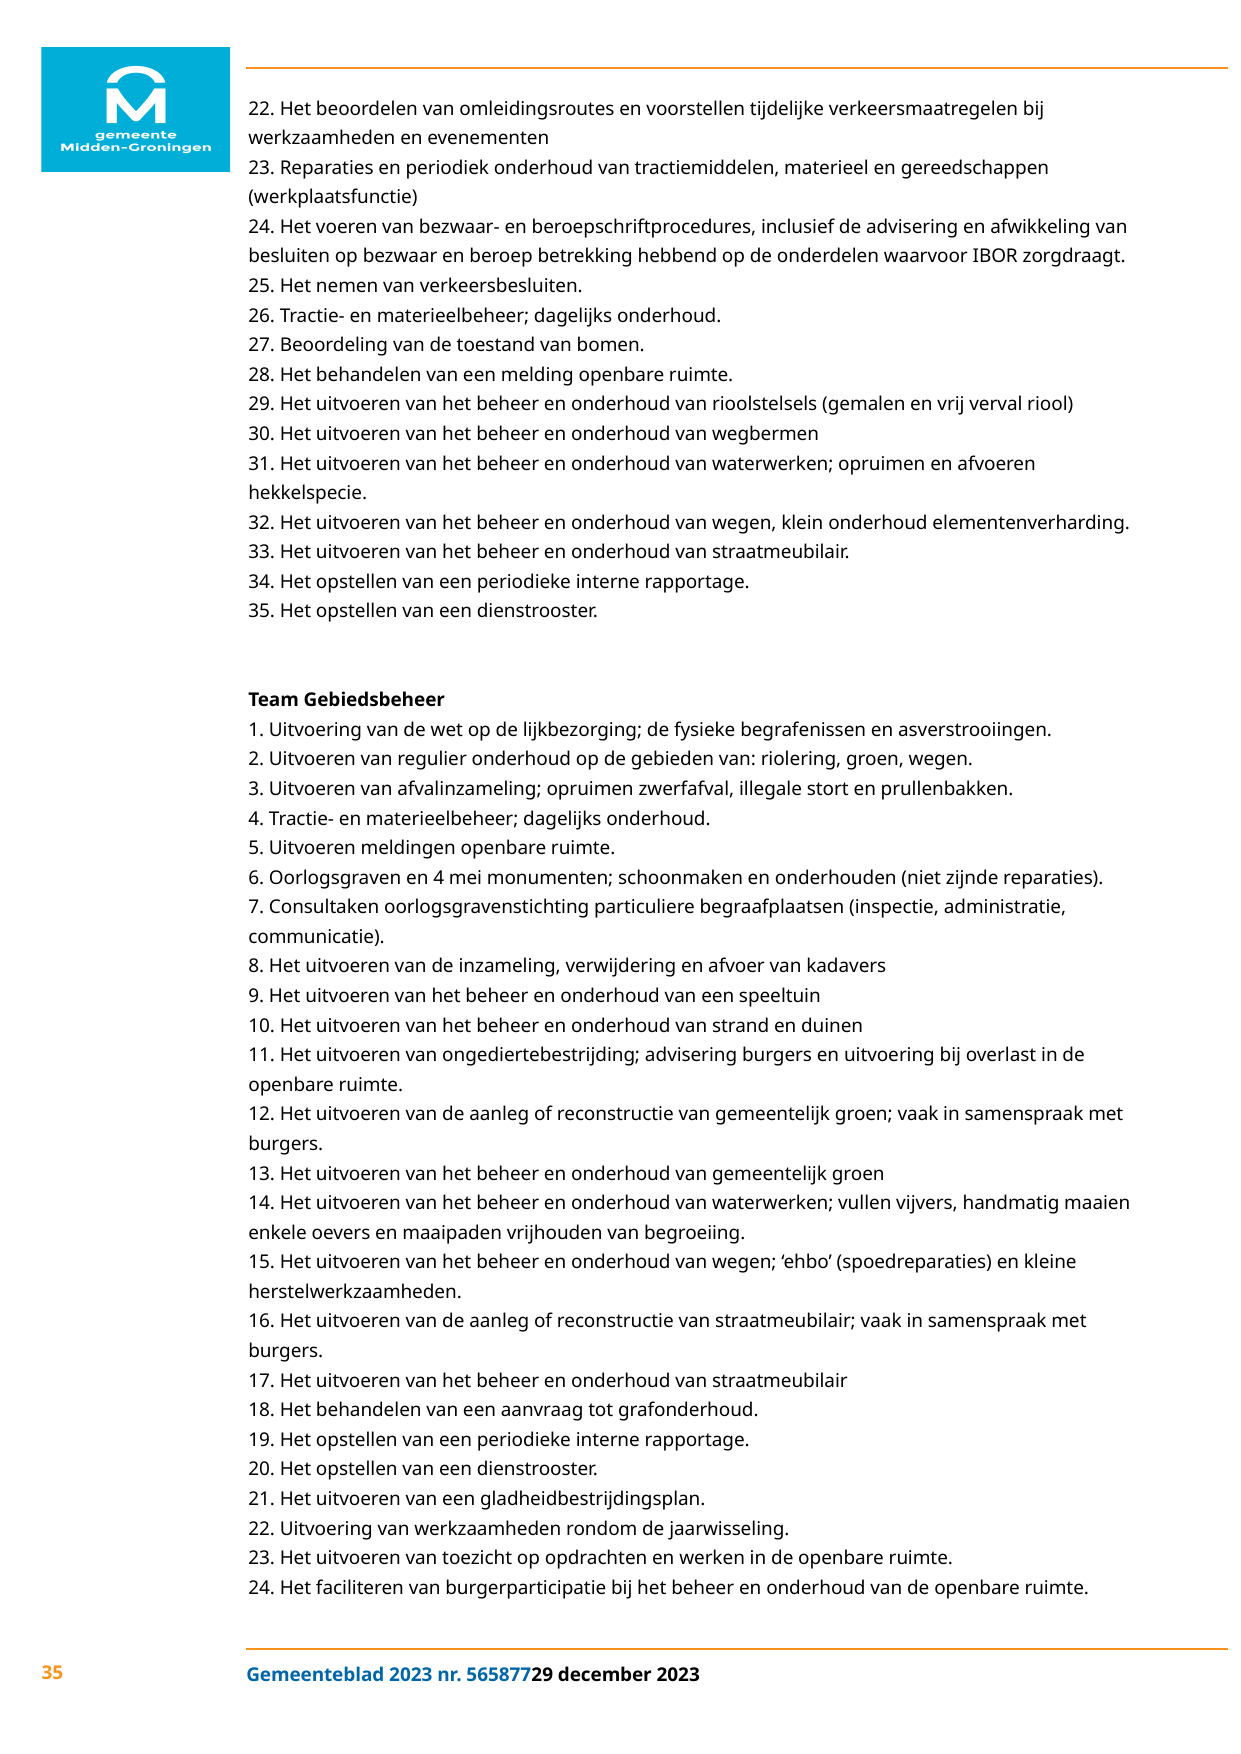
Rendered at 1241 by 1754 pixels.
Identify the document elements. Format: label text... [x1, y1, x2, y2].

text 9. Het uitvoeren van het beheer en onderhoud van een speeltuin [248, 982, 1152, 1008]
text 27. Beoordeling van de toestand van bomen. [248, 331, 1152, 357]
text 3. Uitvoeren van afvalinzameling; opruimen zwerfafval, illegale stort en prullenbakken. [248, 775, 1152, 801]
text 30. Het uitvoeren van het beheer en onderhoud van wegbermen [248, 420, 1152, 446]
picture [108, 66, 164, 82]
text 31. Het uitvoeren van het beheer en onderhoud van waterwerken; opruimen en afvoeren hekkelspecie. [248, 450, 1152, 505]
text 2. Uitvoeren van regulier onderhoud op de gebieden van: riolering, groen, wegen. [248, 746, 1152, 771]
text 29. Het uitvoeren van het beheer en onderhoud van rioolstelsels (gemalen en vrij verval riool) [248, 391, 1152, 416]
text 20. Het opstellen van een dienstrooster. [248, 1456, 1152, 1481]
text 8. Het uitvoeren van de inzameling, verwijdering en afvoer van kadavers [248, 953, 1152, 978]
text 22. Het beoordelen van omleidingsroutes en voorstellen tijdelijke verkeersmaatregelen bij werkzaamheden en evenementen [248, 95, 1152, 150]
text 23. Het uitvoeren van toezicht op opdrachten en werken in de openbare ruimte. [248, 1544, 1152, 1570]
text 35. Het opstellen van een dienstrooster. [248, 598, 1152, 623]
text 13. Het uitvoeren van het beheer en onderhoud van gemeentelijk groen [248, 1160, 1152, 1186]
text 22. Uitvoering van werkzaamheden rondom de jaarwisseling. [248, 1515, 1152, 1541]
text 4. Tractie- en materieelbeheer; dagelijks onderhoud. [248, 805, 1152, 831]
text 34. Het opstellen van een periodieke interne rapportage. [248, 568, 1152, 594]
text 16. Het uitvoeren van de aanleg of reconstructie van straatmeubilair; vaak in samenspraak met burgers. [248, 1308, 1152, 1363]
text 26. Tractie- en materieelbeheer; dagelijks onderhoud. [248, 302, 1152, 328]
text 11. Het uitvoeren van ongediertebestrijding; advisering burgers en uitvoering bij overlast in de openbare ruimte. [248, 1041, 1152, 1097]
text 10. Het uitvoeren van het beheer en onderhoud van strand en duinen [248, 1012, 1152, 1038]
text 17. Het uitvoeren van het beheer en onderhoud van straatmeubilair [248, 1367, 1152, 1393]
text 23. Reparaties en periodiek onderhoud van tractiemiddelen, materieel en gereedschappen (werkplaatsfunctie) [248, 154, 1152, 209]
text 19. Het opstellen van een periodieke interne rapportage. [248, 1426, 1152, 1452]
text 24. Het faciliteren van burgerparticipatie bij het beheer en onderhoud van de openbare ruimte. [248, 1574, 1152, 1600]
text 32. Het uitvoeren van het beheer en onderhoud van wegen, klein onderhoud elementenverharding. [248, 509, 1152, 535]
picture [184, 146, 190, 153]
text 25. Het nemen van verkeersbesluiten. [248, 272, 1152, 298]
text 1. Uitvoering van de wet op de lijkbezorging; de fysieke begrafenissen en asverstrooiingen. [248, 716, 1152, 742]
text 7. Consultaken oorlogsgravenstichting particuliere begraafplaatsen (inspectie, administratie, communicatie). [248, 893, 1152, 949]
text 15. Het uitvoeren van het beheer en onderhoud van wegen; ‘ehbo’ (spoedreparaties) en kleine herstelwerkzaamheden. [248, 1248, 1152, 1304]
text 14. Het uitvoeren van het beheer en onderhoud van waterwerken; vullen vijvers, handmatig maaien enkele oevers en maaipaden vrijhouden van begroeiing. [248, 1189, 1152, 1245]
text 5. Uitvoeren meldingen openbare ruimte. [248, 834, 1152, 860]
picture [107, 89, 165, 122]
text 12. Het uitvoeren van de aanleg of reconstructie van gemeentelijk groen; vaak in samenspraak met burgers. [248, 1101, 1152, 1156]
text 28. Het behandelen van een melding openbare ruimte. [248, 361, 1152, 387]
text Team Gebiedsbeheer [248, 686, 1152, 712]
text 24. Het voeren van bezwaar- en beroepschriftprocedures, inclusief de advisering en afwikkeling van besluiten op bezwaar en beroep betrekking hebbend op de onderdelen waarvoor IBOR zorgdraagt. [248, 213, 1152, 268]
text 18. Het behandelen van een aanvraag tot grafonderhoud. [248, 1396, 1152, 1422]
text 6. Oorlogsgraven en 4 mei monumenten; schoonmaken en onderhouden (niet zijnde reparaties). [248, 864, 1152, 890]
text 21. Het uitvoeren van een gladheidbestrijdingsplan. [248, 1485, 1152, 1511]
text 33. Het uitvoeren van het beheer en onderhoud van straatmeubilair. [248, 538, 1152, 564]
